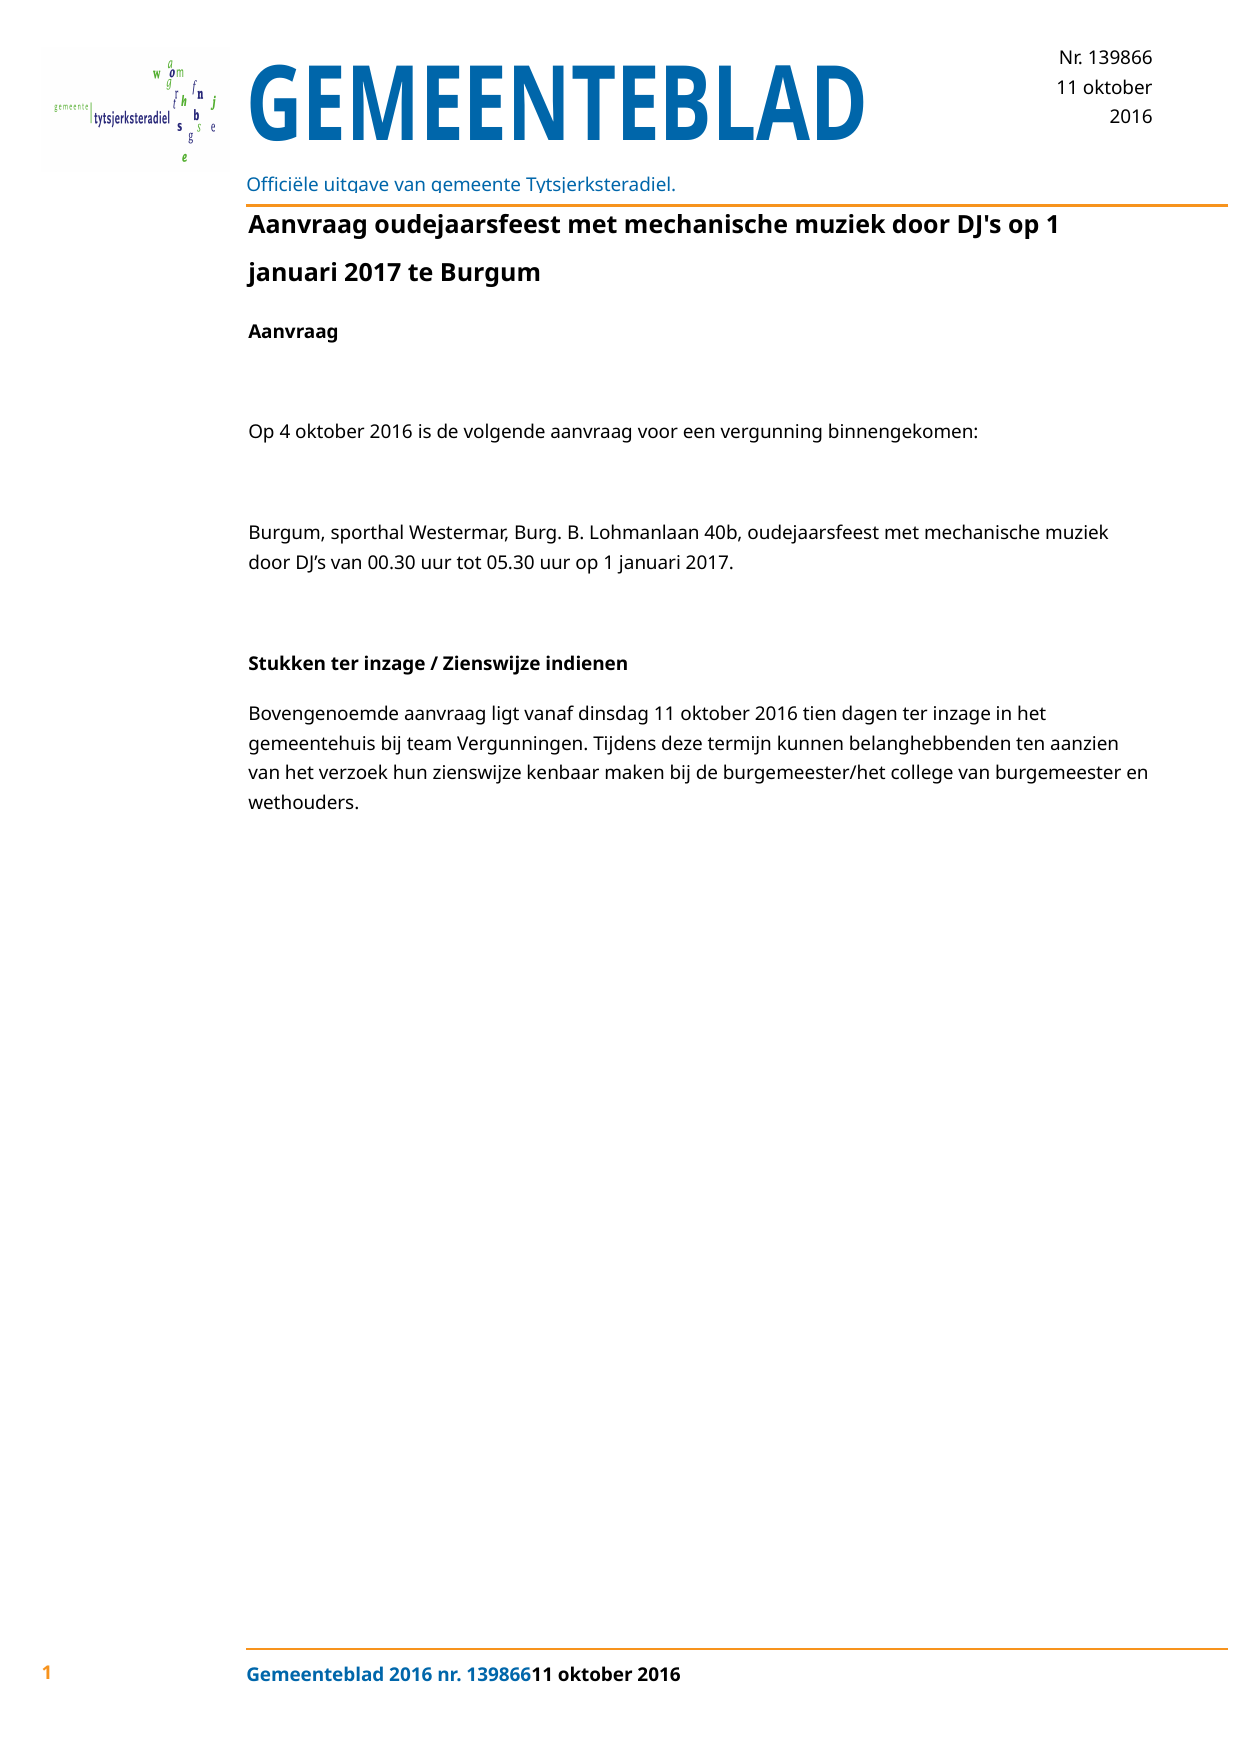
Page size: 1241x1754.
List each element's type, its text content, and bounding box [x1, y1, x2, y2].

picture [41, 47, 231, 172]
text Op 4 oktober 2016 is de volgende aanvraag voor een vergunning binnengekomen: [248, 419, 1152, 444]
text Burgum, sporthal Westermar, Burg. B. Lohmanlaan 40b, oudejaarsfeest met mechanische muziek door DJ’s van 00.30 uur tot 05.30 uur op 1 januari 2017. [248, 519, 1152, 575]
text Bovengenoemde aanvraag ligt vanaf dinsdag 11 oktober 2016 tien dagen ter inzage in het gemeentehuis bij team Vergunningen. Tijdens deze termijn kunnen belanghebbenden ten aanzien van het verzoek hun zienswijze kenbaar maken bij de burge­meester/het college van burgemeester en wethouders. [248, 700, 1152, 815]
text Aanvraag oudejaarsfeest met mechanische muziek door DJ's op 1 januari 2017 te Burgum [248, 207, 1152, 288]
text Stukken ter inzage / Zienswijze indienen [248, 650, 1152, 676]
text Aanvraag [248, 318, 1152, 344]
